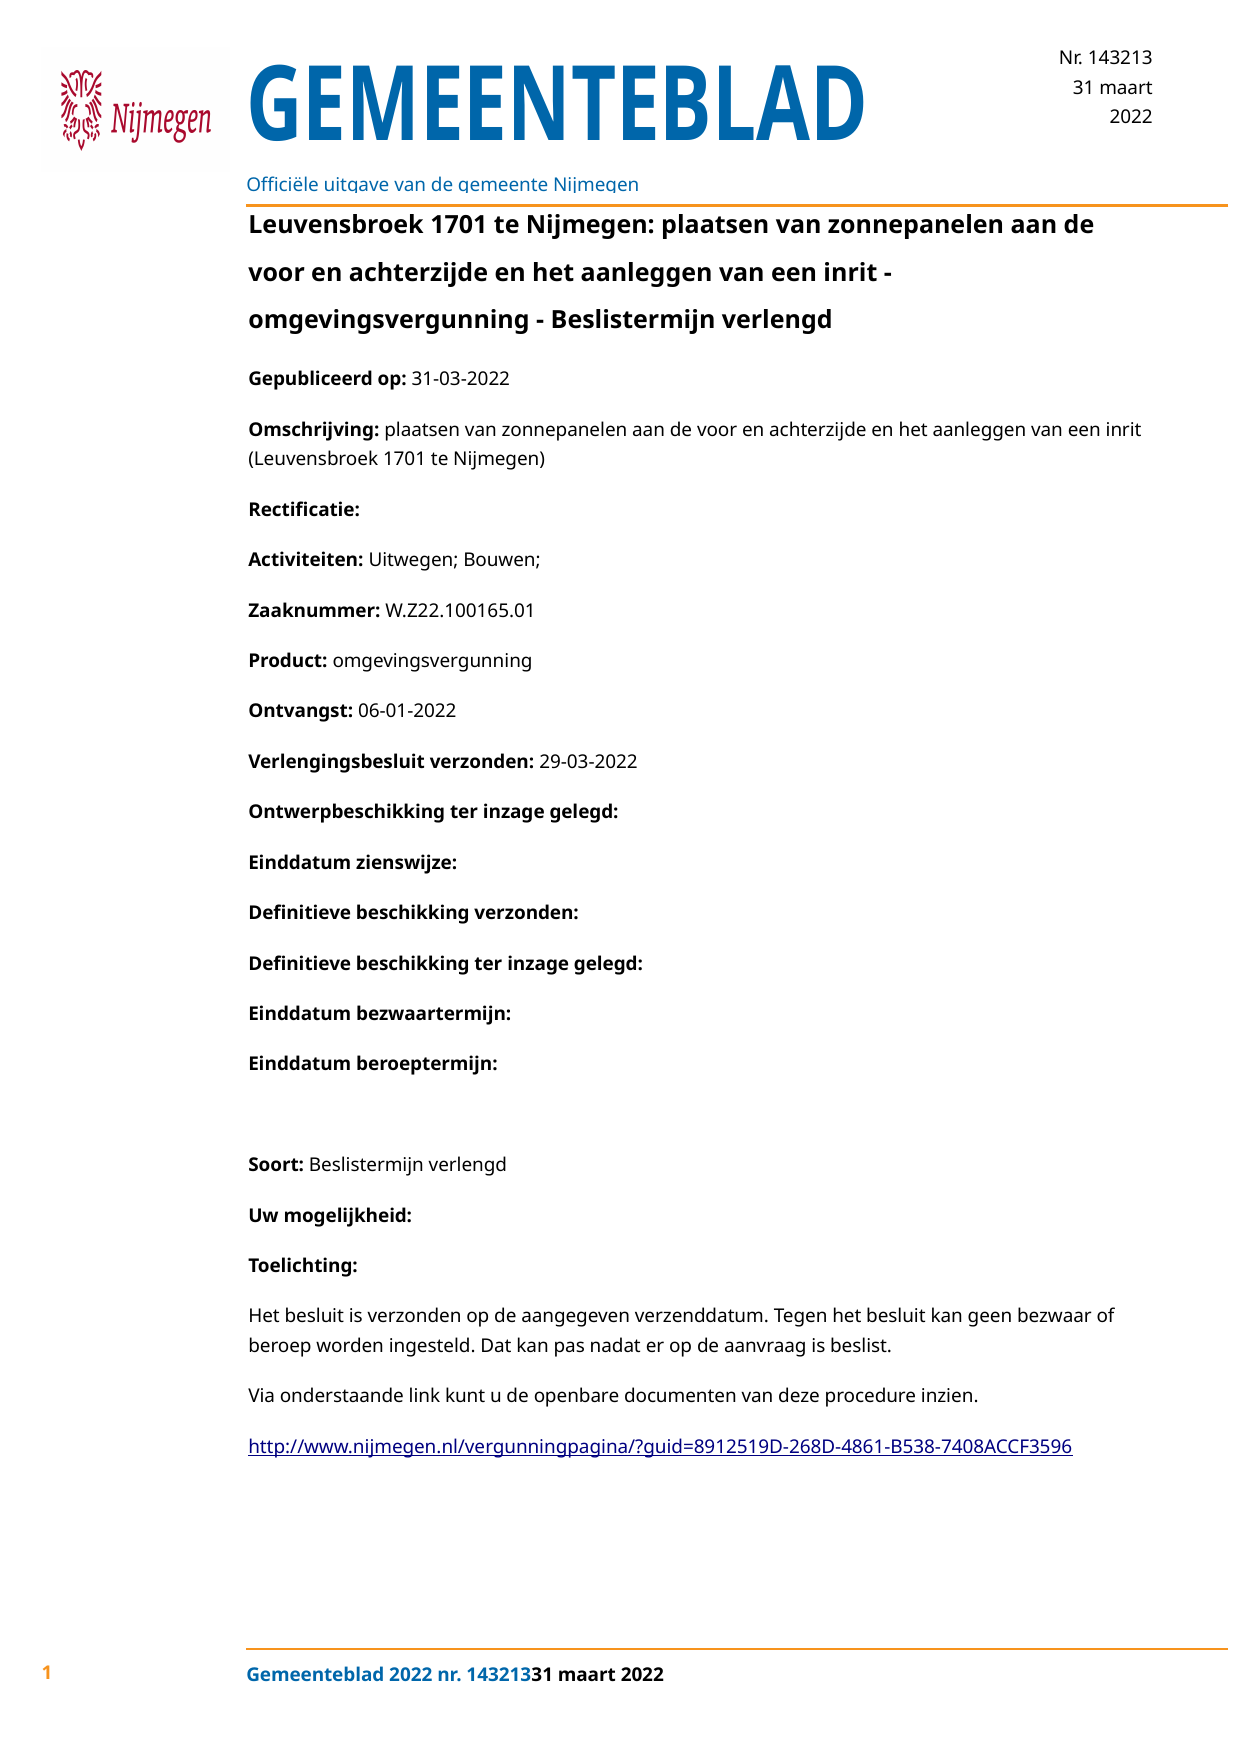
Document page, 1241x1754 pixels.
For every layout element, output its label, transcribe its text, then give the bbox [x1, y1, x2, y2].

text Einddatum bezwaartermijn: [248, 1000, 1152, 1026]
text Toelichting: [248, 1252, 1152, 1278]
picture [41, 47, 231, 172]
text Einddatum beroeptermijn: [248, 1051, 1152, 1076]
text Einddatum zienswijze: [248, 849, 1152, 874]
text Gepubliceerd op: 31-03-2022 [248, 366, 1152, 391]
text Product: omgevingsvergunning [248, 647, 1152, 673]
text Via onderstaande link kunt u de openbare documenten van deze procedure inzien. [248, 1383, 1152, 1408]
text Omschrijving: plaatsen van zonnepanelen aan de voor en achterzijde en het aanleggen van een inrit (Leuvensbroek 1701 te Nijmegen) [248, 416, 1152, 471]
text Definitieve beschikking verzonden: [248, 899, 1152, 925]
text Verlengingsbesluit verzonden: 29-03-2022 [248, 748, 1152, 774]
text Het besluit is verzonden op de aangegeven verzenddatum. Tegen het besluit kan geen bezwaar of beroep worden ingesteld. Dat kan pas nadat er op de aanvraag is beslist. [248, 1303, 1152, 1358]
text Zaaknummer: W.Z22.100165.01 [248, 597, 1152, 622]
text Ontvangst: 06-01-2022 [248, 698, 1152, 723]
text Uw mogelijkheid: [248, 1202, 1152, 1227]
text Activiteiten: Uitwegen; Bouwen; [248, 546, 1152, 572]
text Ontwerpbeschikking ter inzage gelegd: [248, 798, 1152, 824]
text http://www.nijmegen.nl/vergunningpagina/?guid=8912519D-268D-4861-B538-7408ACCF3596 [248, 1433, 1152, 1459]
text Leuvensbroek 1701 te Nijmegen: plaatsen van zonnepanelen aan de voor en achterzijde en het aanleggen van een inrit - omgevingsvergunning - Beslistermijn verlengd [248, 207, 1152, 336]
text Rectificatie: [248, 496, 1152, 522]
text Definitieve beschikking ter inzage gelegd: [248, 950, 1152, 975]
text Soort: Beslistermijn verlengd [248, 1151, 1152, 1177]
